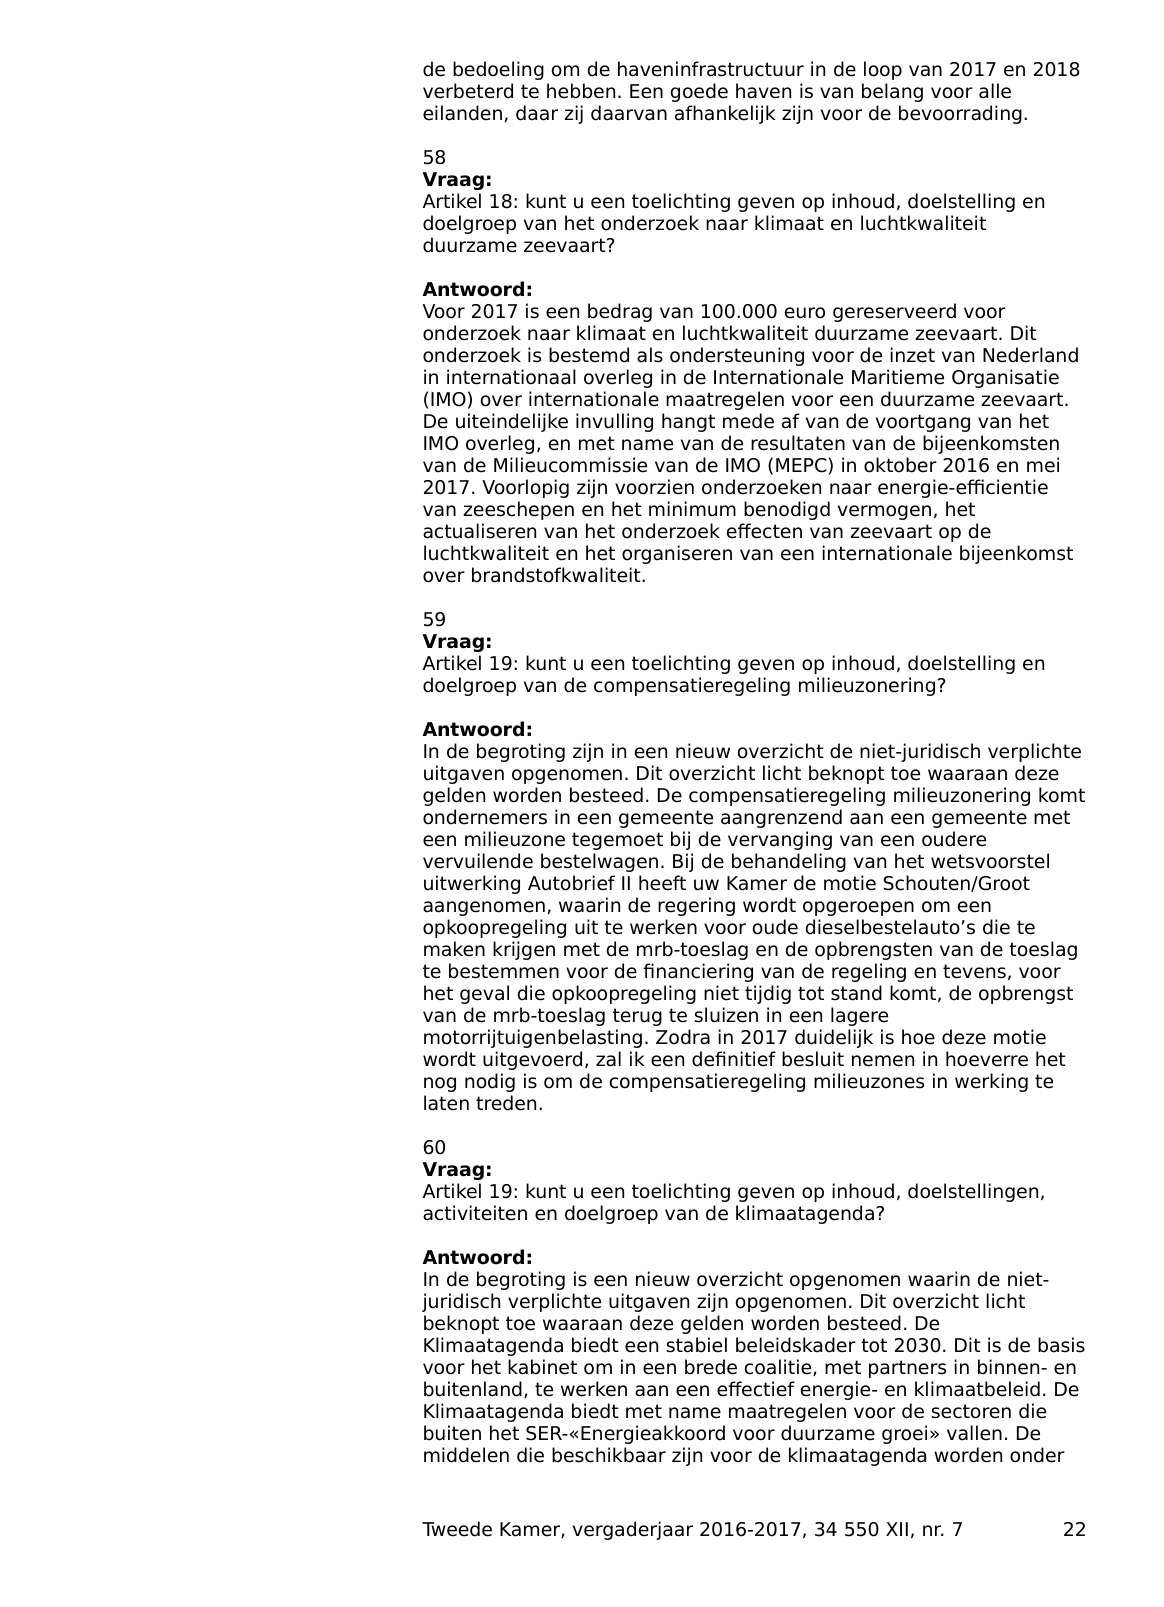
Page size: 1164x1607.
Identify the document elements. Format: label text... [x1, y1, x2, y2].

text Artikel 18: kunt u een toelichting geven op inhoud, doelstelling en doelgroep van het onderzoek naar klimaat en luchtkwaliteit duurzame zeevaart? [422, 191, 1087, 257]
text 59 [422, 609, 1087, 631]
text 60 [422, 1137, 1087, 1159]
text Voor 2017 is een bedrag van 100.000 euro gereserveerd voor onderzoek naar klimaat en luchtkwaliteit duurzame zeevaart. Dit onderzoek is bestemd als ondersteuning voor de inzet van Nederland in internationaal overleg in de Internationale Maritieme Organisatie (IMO) over internationale maatregelen voor een duurzame zeevaart. De uiteindelijke invulling hangt mede af van de voortgang van het IMO overleg, en met name van de resultaten van de bijeenkomsten van de Milieucommissie van de IMO (MEPC) in oktober 2016 en mei 2017. Voorlopig zijn voorzien onderzoeken naar energie-efficientie van zeeschepen en het minimum benodigd vermogen, het actualiseren van het onderzoek effecten van zeevaart op de luchtkwaliteit en het organiseren van een internationale bijeenkomst over brandstofkwaliteit. [422, 301, 1087, 587]
text Antwoord: [422, 719, 1087, 741]
text Vraag: [422, 1159, 1087, 1181]
text Antwoord: [422, 279, 1087, 301]
text In de begroting is een nieuw overzicht opgenomen waarin de niet-juridisch verplichte uitgaven zijn opgenomen. Dit overzicht licht beknopt toe waaraan deze gelden worden besteed. De Klimaatagenda biedt een stabiel beleidskader tot 2030. Dit is de basis voor het kabinet om in een brede coalitie, met partners in binnen- en buitenland, te werken aan een effectief energie- en klimaatbeleid. De Klimaatagenda biedt met name maatregelen voor de sectoren die buiten het SER-«Energieakkoord voor duurzame groei» vallen. De middelen die beschikbaar zijn voor de klimaatagenda worden onder [422, 1269, 1087, 1467]
text Vraag: [422, 631, 1087, 653]
text 58 [422, 147, 1087, 169]
text de bedoeling om de haveninfrastructuur in de loop van 2017 en 2018 verbeterd te hebben. Een goede haven is van belang voor alle eilanden, daar zij daarvan afhankelijk zijn voor de bevoorrading. [422, 59, 1087, 125]
text Vraag: [422, 169, 1087, 191]
text Artikel 19: kunt u een toelichting geven op inhoud, doelstellingen, activiteiten en doelgroep van de klimaatagenda? [422, 1181, 1087, 1225]
text Antwoord: [422, 1247, 1087, 1269]
text Artikel 19: kunt u een toelichting geven op inhoud, doelstelling en doelgroep van de compensatieregeling milieuzonering? [422, 653, 1087, 697]
text In de begroting zijn in een nieuw overzicht de niet-juridisch verplichte uitgaven opgenomen. Dit overzicht licht beknopt toe waaraan deze gelden worden besteed. De compensatieregeling milieuzonering komt ondernemers in een gemeente aangrenzend aan een gemeente met een milieuzone tegemoet bij de vervanging van een oudere vervuilende bestelwagen. Bij de behandeling van het wetsvoorstel uitwerking Autobrief II heeft uw Kamer de motie Schouten/Groot aangenomen, waarin de regering wordt opgeroepen om een opkoopregeling uit te werken voor oude dieselbestelauto’s die te maken krijgen met de mrb-toeslag en de opbrengsten van de toeslag te bestemmen voor de financiering van de regeling en tevens, voor het geval die opkoopregeling niet tijdig tot stand komt, de opbrengst van de mrb-toeslag terug te sluizen in een lagere motorrijtuigenbelasting. Zodra in 2017 duidelijk is hoe deze motie wordt uitgevoerd, zal ik een definitief besluit nemen in hoeverre het nog nodig is om de compensatieregeling milieuzones in werking te laten treden. [422, 741, 1087, 1115]
